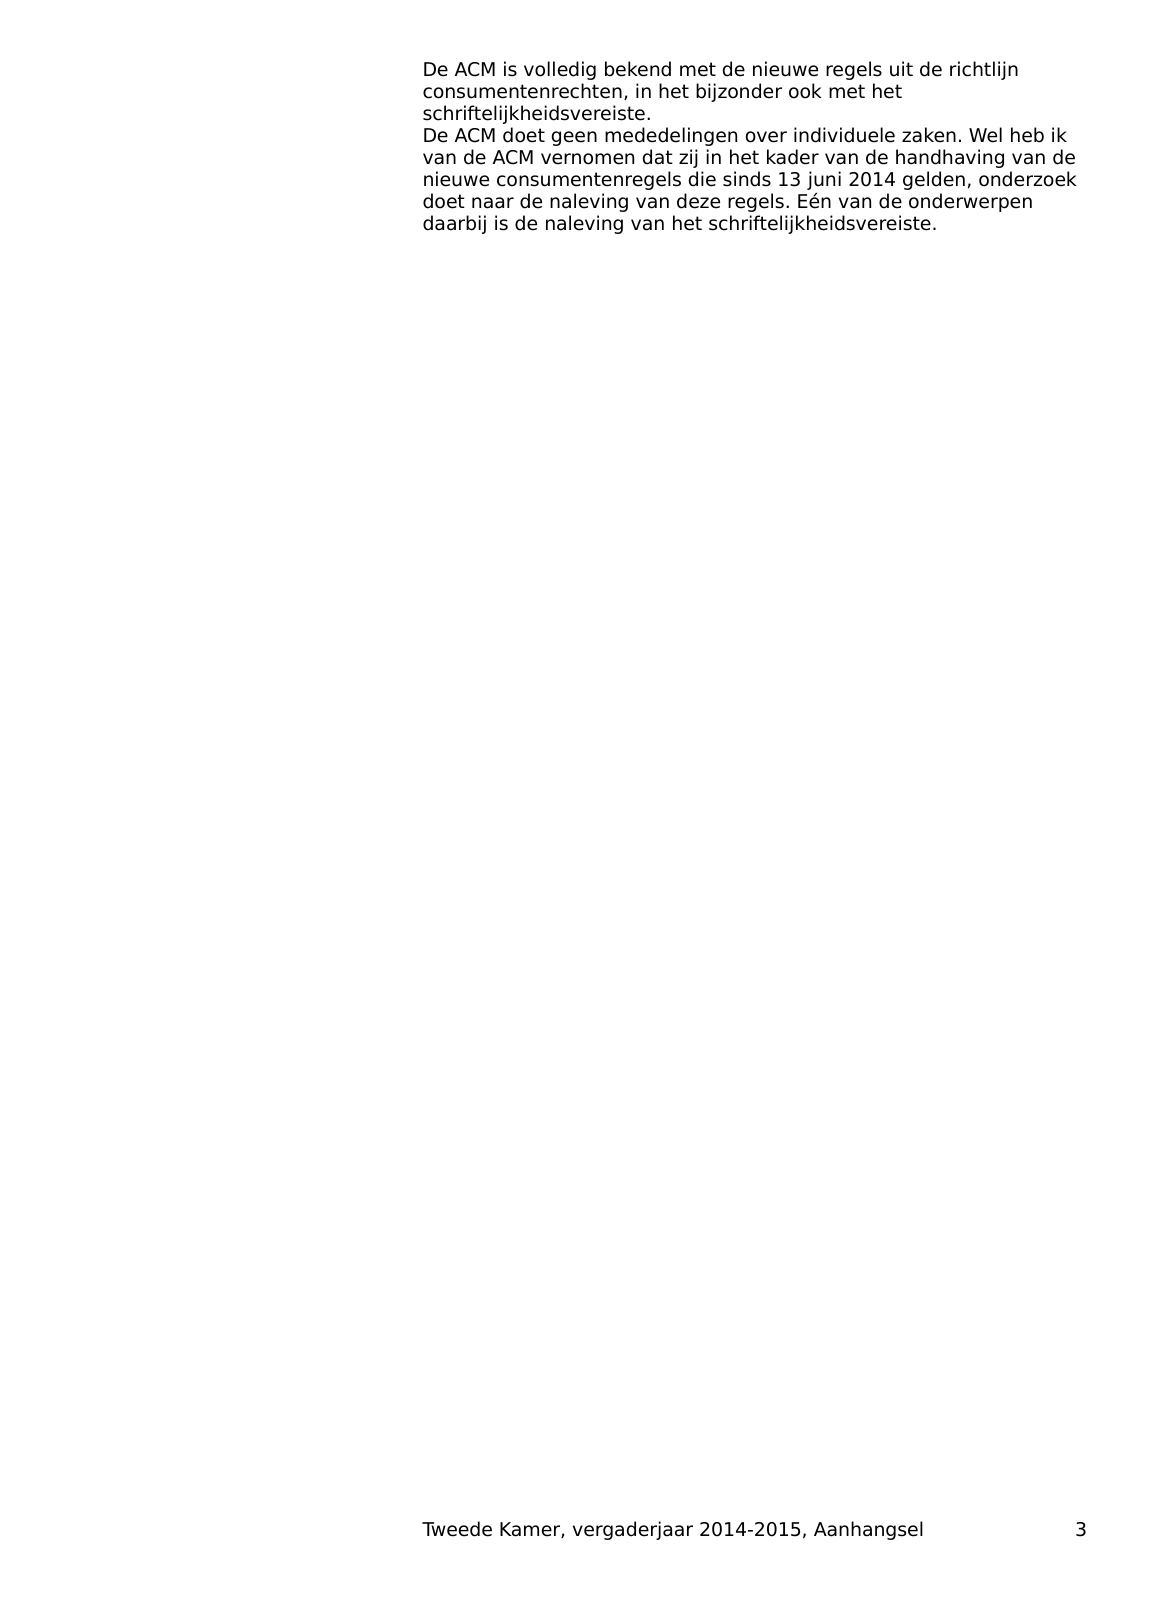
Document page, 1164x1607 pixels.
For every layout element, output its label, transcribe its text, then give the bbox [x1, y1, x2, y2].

text De ACM is volledig bekend met de nieuwe regels uit de richtlijn consumentenrechten, in het bijzonder ook met het schriftelijkheidsvereiste. [422, 59, 1087, 125]
text De ACM doet geen mededelingen over individuele zaken. Wel heb ik van de ACM vernomen dat zij in het kader van de handhaving van de nieuwe consumentenregels die sinds 13 juni 2014 gelden, onderzoek doet naar de naleving van deze regels. Eén van de onderwerpen daarbij is de naleving van het schriftelijkheidsvereiste. [422, 125, 1087, 235]
